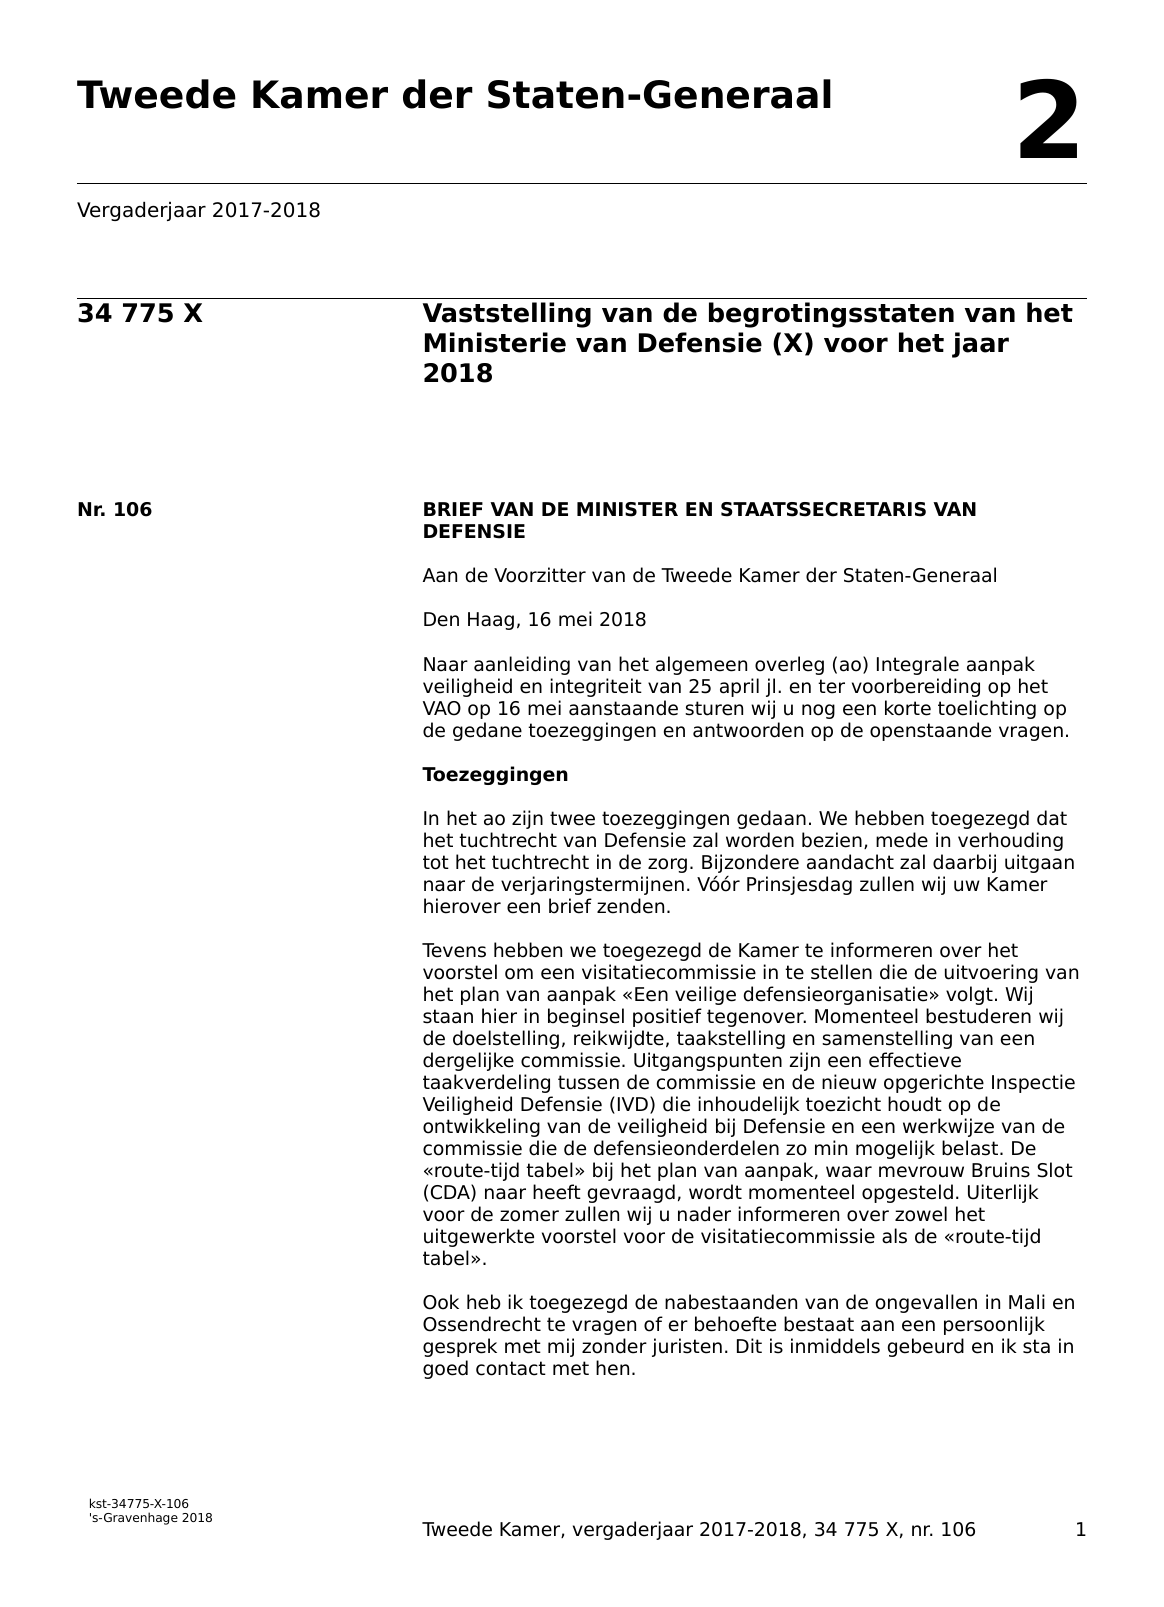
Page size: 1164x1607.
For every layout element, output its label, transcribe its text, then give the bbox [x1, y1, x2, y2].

subtitle Toezeggingen [422, 764, 1087, 786]
text Den Haag, 16 mei 2018 [422, 609, 1087, 631]
text Ook heb ik toegezegd de nabestaanden van de ongevallen in Mali en Ossendrecht te vragen of er behoefte bestaat aan een persoonlijk gesprek met mij zonder juristen. Dit is inmiddels gebeurd en ik sta in goed contact met hen. [422, 1292, 1087, 1380]
text 's-Gravenhage 2018 [88, 1511, 323, 1525]
table_header Tweede Kamer der Staten-Generaal [77, 59, 886, 183]
table_cell Vergaderjaar 2017-2018 [77, 184, 1087, 298]
text kst-34775-X-106 [88, 1497, 323, 1511]
subtitle Nr. 106 BRIEF VAN DE MINISTER EN STAATSSECRETARIS VAN DEFENSIE [77, 499, 1087, 543]
text Tevens hebben we toegezegd de Kamer te informeren over het voorstel om een visitatiecommissie in te stellen die de uitvoering van het plan van aanpak «Een veilige defensieorganisatie» volgt. Wij staan hier in beginsel positief tegenover. Momenteel bestuderen wij de doelstelling, reikwijdte, taakstelling en samenstelling van een dergelijke commissie. Uitgangspunten zijn een effectieve taakverdeling tussen de commissie en de nieuw opgerichte Inspectie Veiligheid Defensie (IVD) die inhoudelijk toezicht houdt op de ontwikkeling van de veiligheid bij Defensie en een werkwijze van de commissie die de defensieonderdelen zo min mogelijk belast. De «route-tijd tabel» bij het plan van aanpak, waar mevrouw Bruins Slot (CDA) naar heeft gevraagd, wordt momenteel opgesteld. Uiterlijk voor de zomer zullen wij u nader informeren over zowel het uitgewerkte voorstel voor de visitatiecommissie als de «route-tijd tabel». [422, 940, 1087, 1269]
subtitle 34 775 X Vaststelling van de begrotingsstaten van het Ministerie van Defensie (X) voor het jaar 2018 [77, 299, 1087, 388]
table_header 2 [886, 59, 1087, 183]
text Naar aanleiding van het algemeen overleg (ao) Integrale aanpak veiligheid en integriteit van 25 april jl. en ter voorbereiding op het VAO op 16 mei aanstaande sturen wij u nog een korte toelichting op de gedane toezeggingen en antwoorden op de openstaande vragen. [422, 653, 1087, 741]
text Aan de Voorzitter van de Tweede Kamer der Staten-Generaal [422, 565, 1087, 587]
text In het ao zijn twee toezeggingen gedaan. We hebben toegezegd dat het tuchtrecht van Defensie zal worden bezien, mede in verhouding tot het tuchtrecht in de zorg. Bijzondere aandacht zal daarbij uitgaan naar de verjaringstermijnen. Vóór Prinsjesdag zullen wij uw Kamer hierover een brief zenden. [422, 808, 1087, 918]
